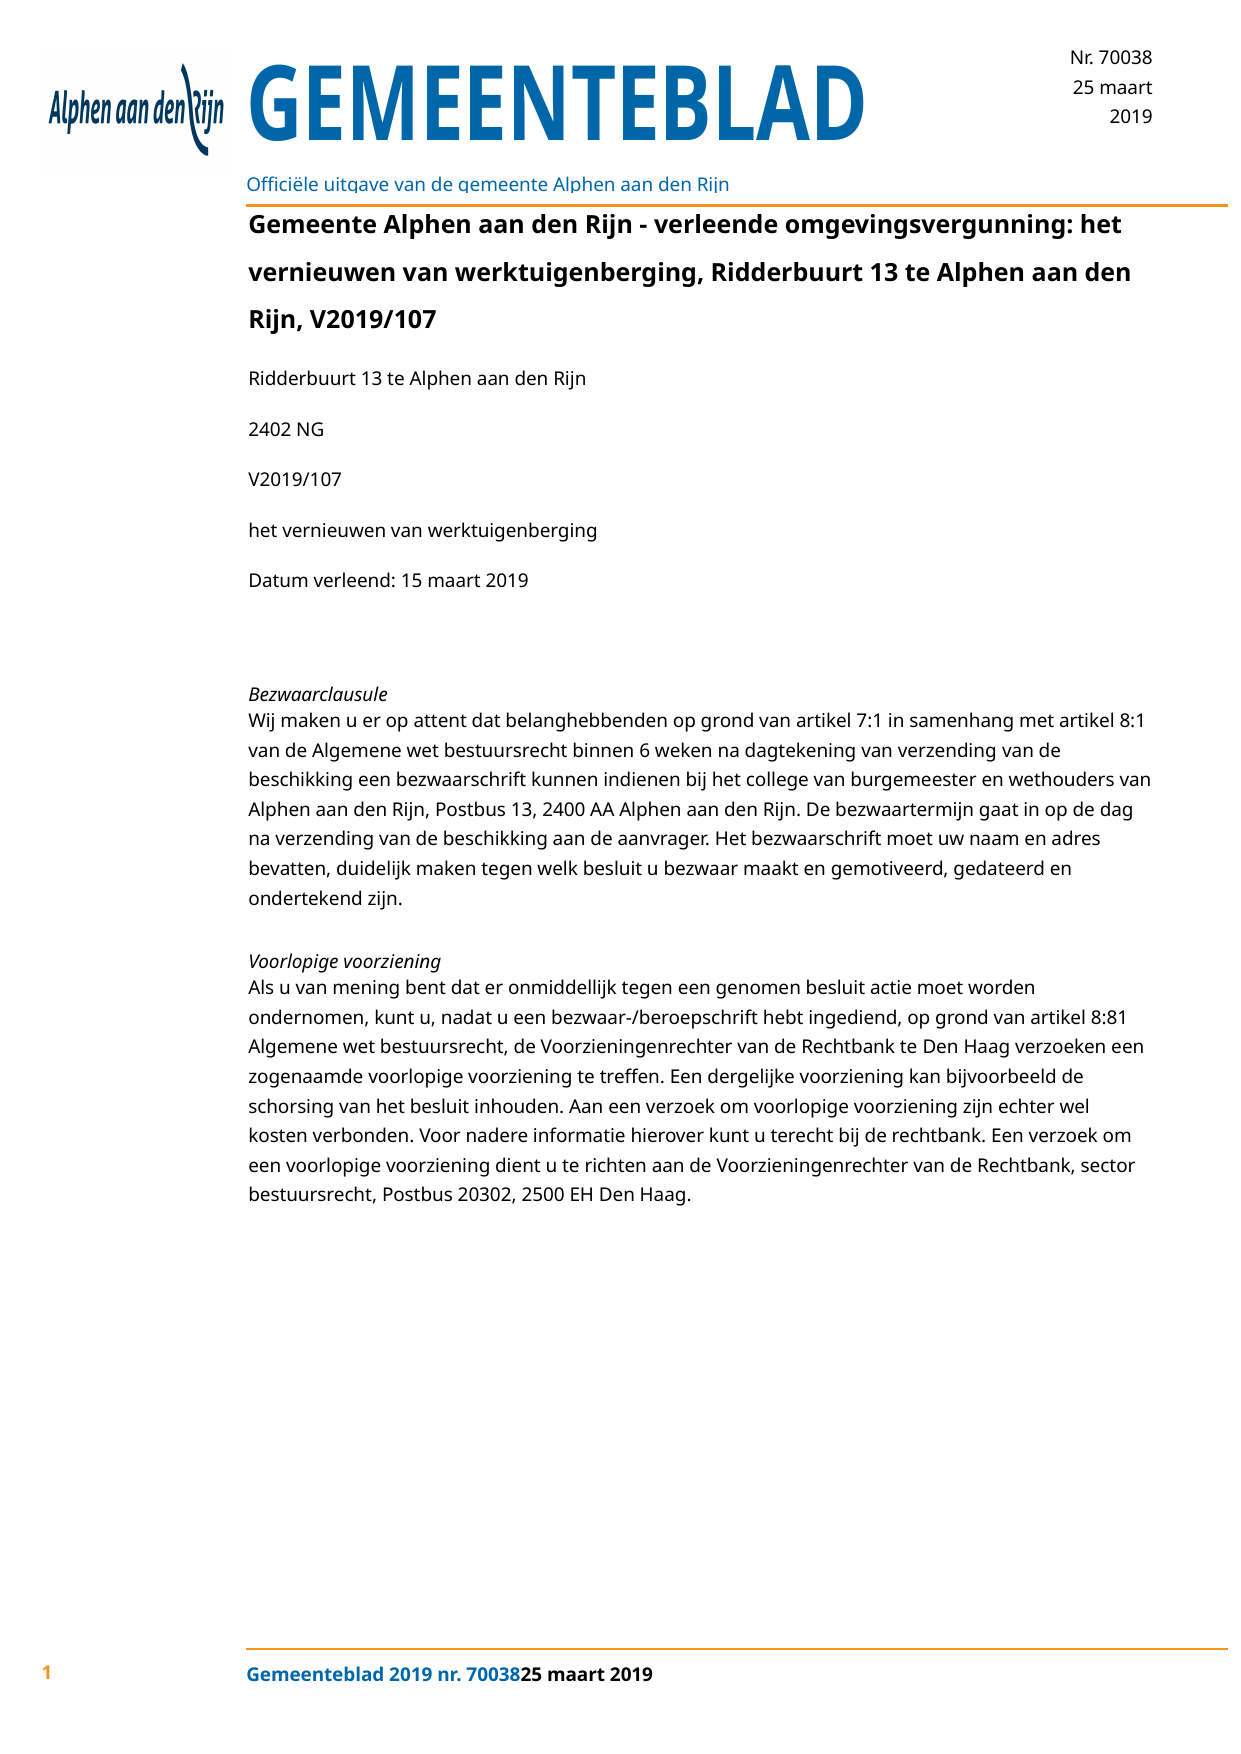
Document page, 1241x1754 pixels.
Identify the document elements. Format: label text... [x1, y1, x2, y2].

text Wij maken u er op attent dat belanghebbenden op grond van artikel 7:1 in samenhang met artikel 8:1 van de Algemene wet bestuursrecht binnen 6 weken na dagtekening van verzending van de beschikking een bezwaarschrift kunnen indienen bij het college van burgemeester en wethouders van Alphen aan den Rijn, Postbus 13, 2400 AA Alphen aan den Rijn. De bezwaartermijn gaat in op de dag na verzending van de beschikking aan de aanvrager. Het bezwaarschrift moet uw naam en adres bevatten, duidelijk maken tegen welk besluit u bezwaar maakt en gemotiveerd, gedateerd en ondertekend zijn. [248, 707, 1152, 911]
text Gemeente Alphen aan den Rijn - verleende omgevingsvergunning: het vernieuwen van werktuigenberging, Ridderbuurt 13 te Alphen aan den Rijn, V2019/107 [248, 207, 1152, 336]
text Bezwaarclausule [248, 682, 1152, 707]
text Datum verleend: 15 maart 2019 [248, 567, 1152, 593]
text Voorlopige voorziening [248, 949, 1152, 974]
text Ridderbuurt 13 te Alphen aan den Rijn [248, 366, 1152, 391]
picture [41, 47, 231, 172]
text V2019/107 [248, 466, 1152, 492]
text het vernieuwen van werktuigenberging [248, 517, 1152, 542]
text Als u van mening bent dat er onmiddellijk tegen een genomen besluit actie moet worden ondernomen, kunt u, nadat u een bezwaar-/beroepschrift hebt ingediend, op grond van artikel 8:81 Algemene wet bestuursrecht, de Voorzieningenrechter van de Rechtbank te Den Haag verzoeken een zogenaamde voorlopige voorziening te treffen. Een dergelijke voorziening kan bijvoorbeeld de schorsing van het besluit inhouden. Aan een verzoek om voorlopige voorziening zijn echter wel kosten verbonden. Voor nadere informatie hierover kunt u terecht bij de rechtbank. Een verzoek om een voorlopige voorziening dient u te richten aan de Voorzieningenrechter van de Rechtbank, sector bestuursrecht, Postbus 20302, 2500 EH Den Haag. [248, 974, 1152, 1207]
text 2402 NG [248, 416, 1152, 442]
